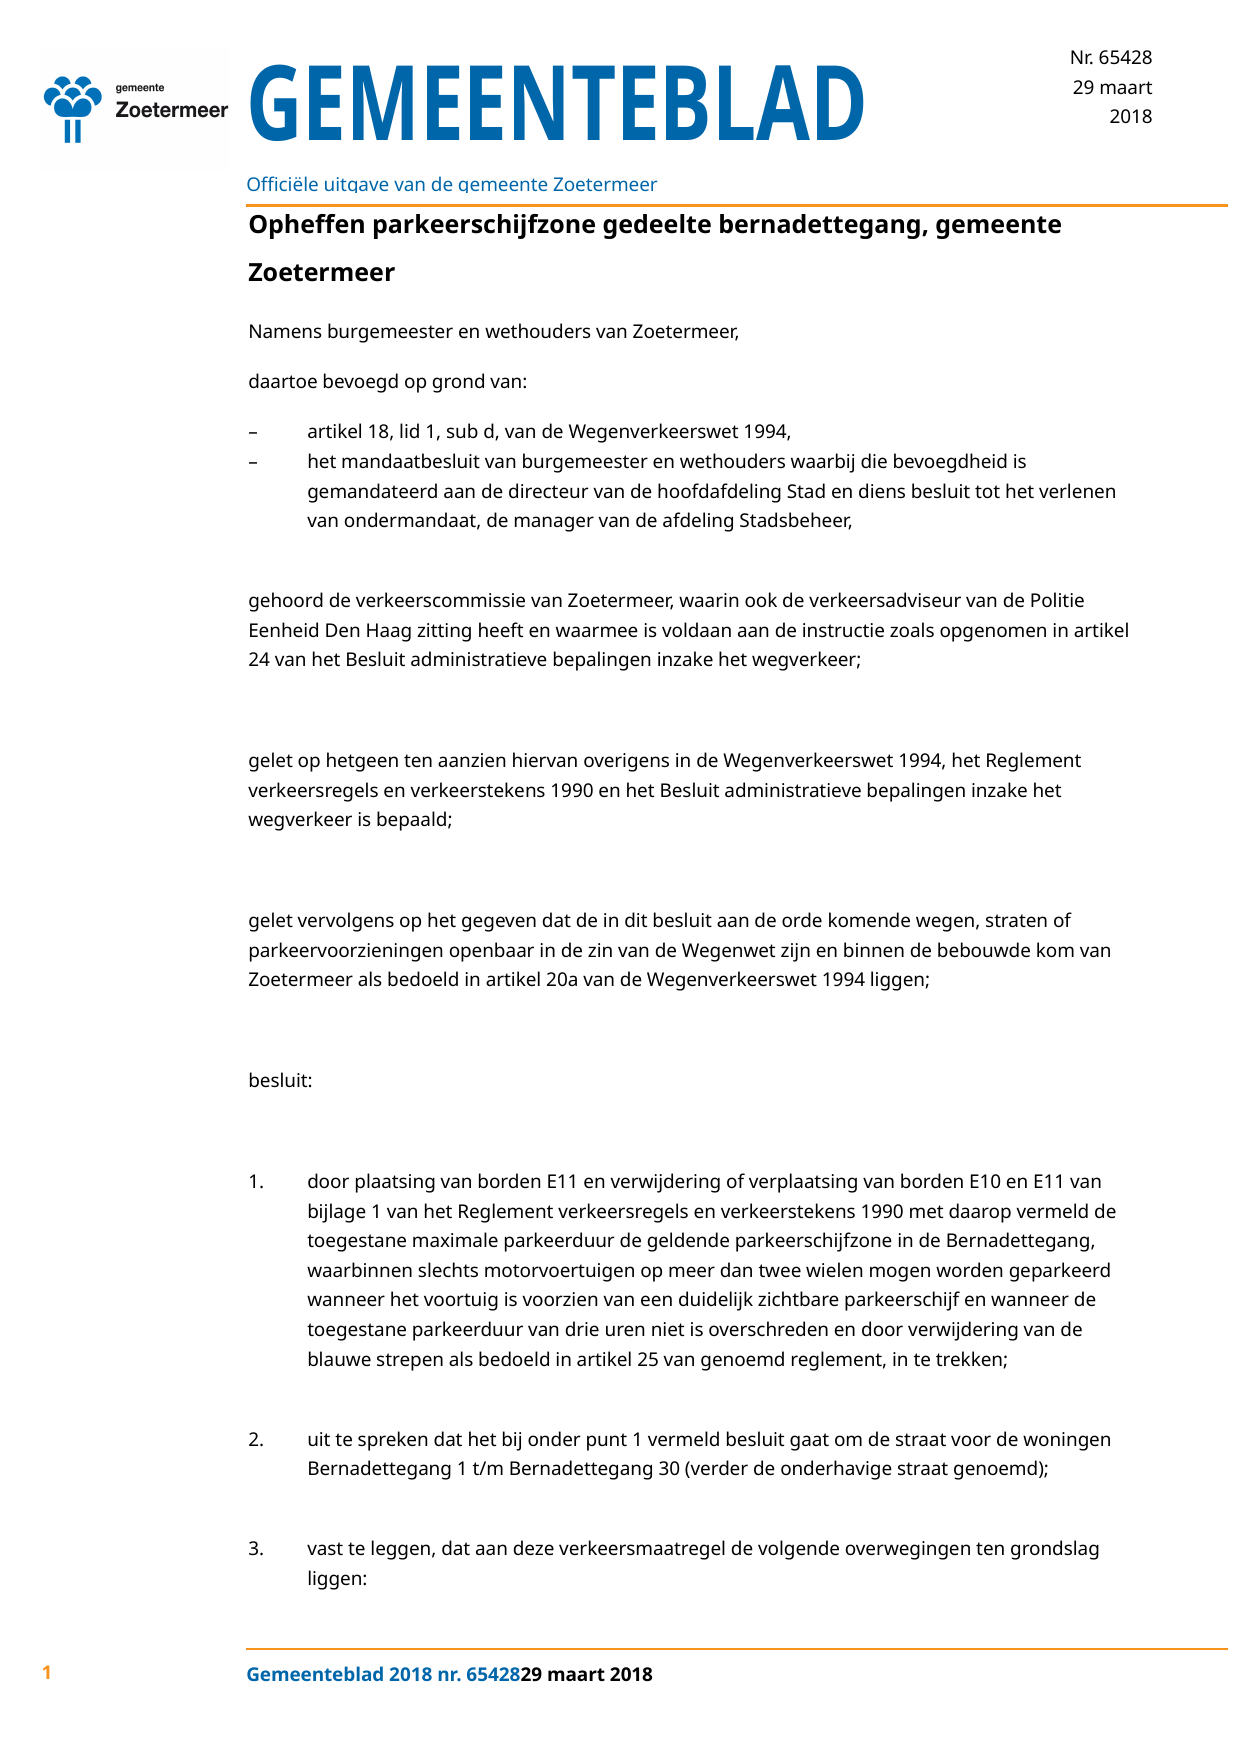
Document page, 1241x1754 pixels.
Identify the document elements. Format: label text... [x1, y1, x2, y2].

text gehoord de verkeerscommissie van Zoetermeer, waarin ook de verkeersadviseur van de Politie Eenheid Den Haag zitting heeft en waarmee is voldaan aan de instructie zoals opgenomen in artikel 24 van het Besluit administratieve bepalingen inzake het wegverkeer; [248, 587, 1152, 672]
text Namens burgemeester en wethouders van Zoetermeer, [248, 318, 1152, 344]
list uit te spreken dat het bij onder punt 1 vermeld besluit gaat om de straat voor de woningen Bernadettegang 1 t/m Bernadettegang 30 (verder de onderhavige straat genoemd); [248, 1426, 1152, 1481]
list vast te leggen, dat aan deze verkeersmaatregel de volgende overwegingen ten grondslag liggen: [248, 1535, 1152, 1591]
text besluit: [248, 1067, 1152, 1093]
picture [41, 47, 231, 172]
list door plaatsing van borden E11 en verwijdering of verplaatsing van borden E10 en E11 van bijlage 1 van het Reglement verkeersregels en verkeerstekens 1990 met daarop vermeld de toegestane maximale parkeerduur de geldende parkeerschijfzone in de Bernadettegang, waarbinnen slechts motorvoertuigen op meer dan twee wielen mogen worden geparkeerd wanneer het voortuig is voorzien van een duidelijk zichtbare parkeerschijf en wanneer de toegestane parkeerduur van drie uren niet is overschreden en door verwijdering van de blauwe strepen als bedoeld in artikel 25 van genoemd reglement, in te trekken; [248, 1168, 1152, 1372]
list artikel 18, lid 1, sub d, van de Wegenverkeerswet 1994, [248, 419, 1152, 444]
list het mandaatbesluit van burgemeester en wethouders waarbij die bevoegdheid is gemandateerd aan de directeur van de hoofdafdeling Stad en diens besluit tot het verlenen van ondermandaat, de manager van de afdeling Stadsbeheer, [248, 448, 1152, 533]
text Opheffen parkeerschijfzone gedeelte bernadettegang, gemeente Zoetermeer [248, 207, 1152, 288]
text gelet op hetgeen ten aanzien hiervan overigens in de Wegenverkeerswet 1994, het Reglement verkeersregels en verkeerstekens 1990 en het Besluit administratieve bepalingen inzake het wegverkeer is bepaald; [248, 747, 1152, 832]
text gelet vervolgens op het gegeven dat de in dit besluit aan de orde komende wegen, straten of parkeervoorzieningen openbaar in de zin van de Wegenwet zijn en binnen de bebouwde kom van Zoetermeer als bedoeld in artikel 20a van de Wegenverkeerswet 1994 liggen; [248, 907, 1152, 992]
text daartoe bevoegd op grond van: [248, 368, 1152, 394]
